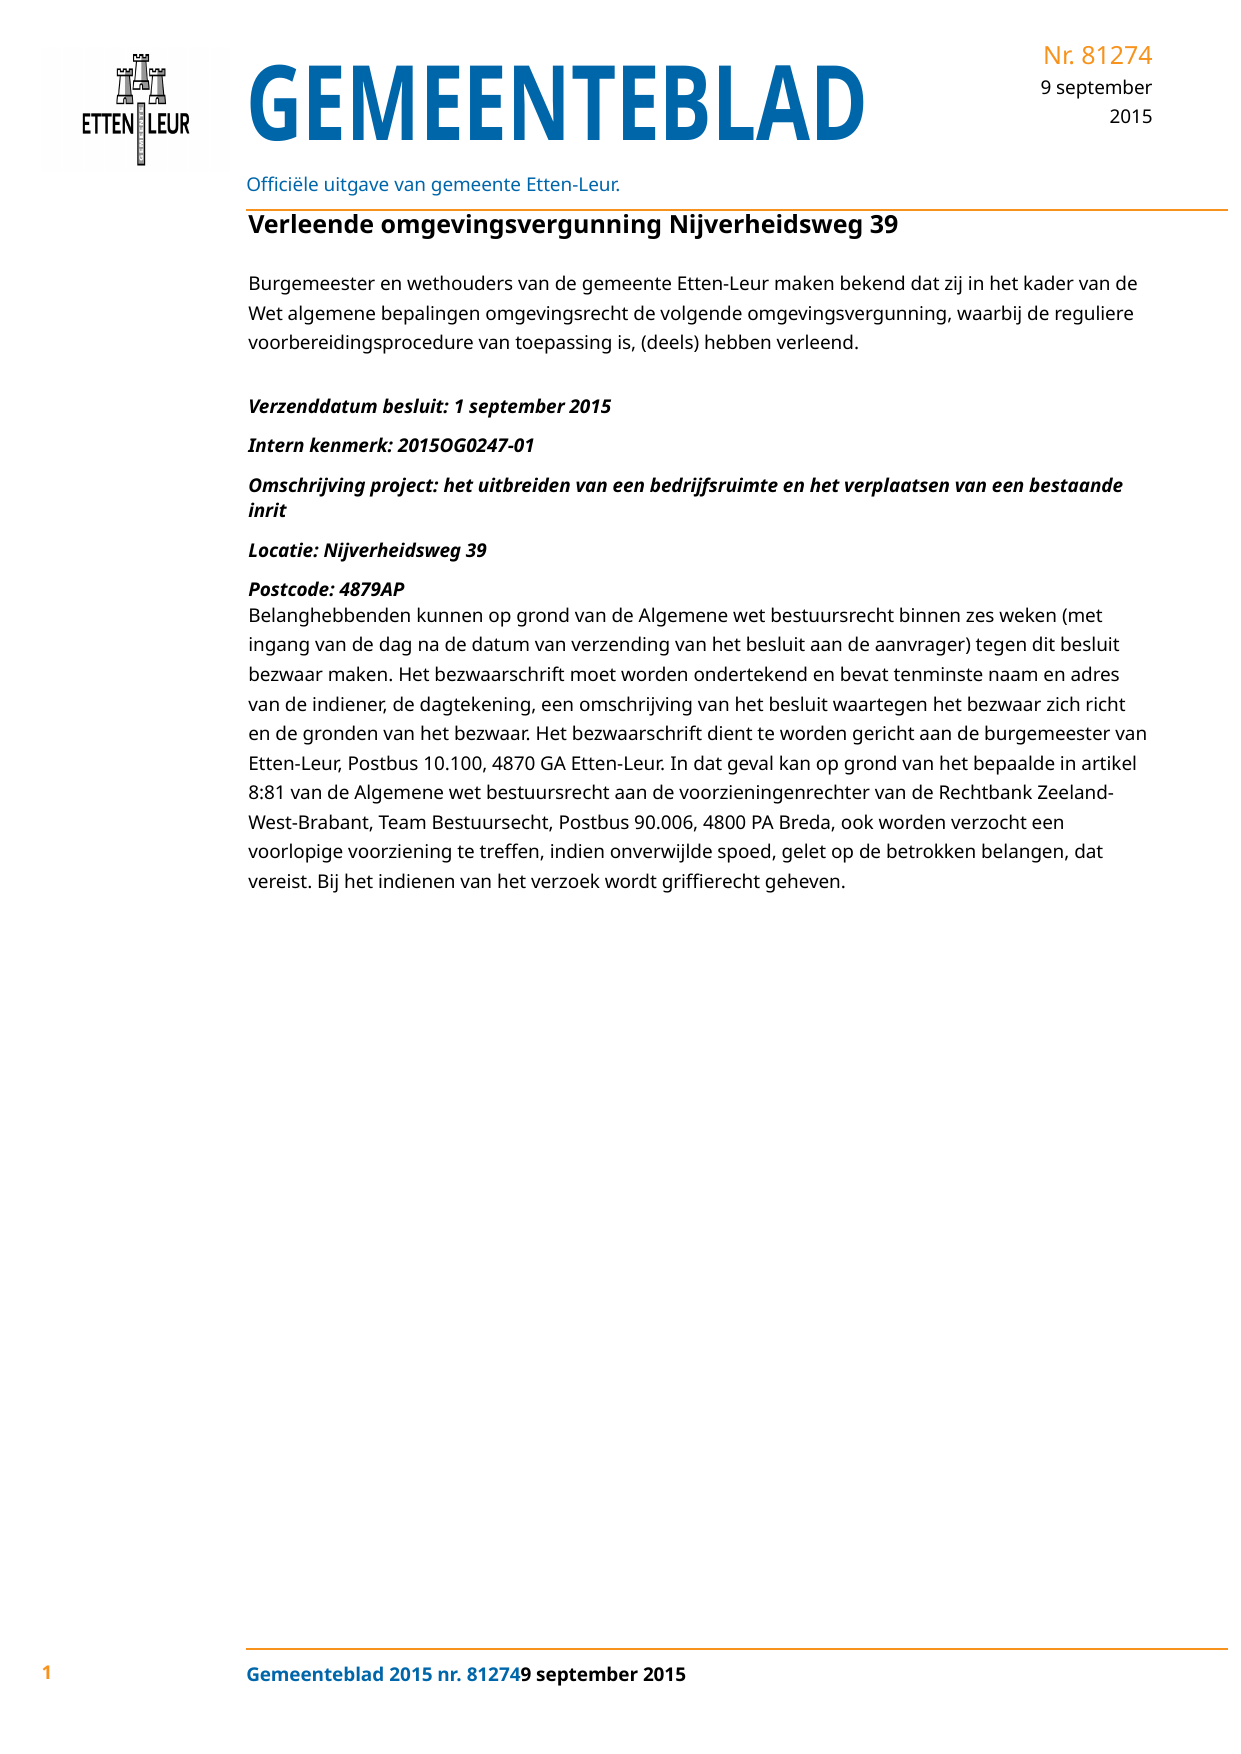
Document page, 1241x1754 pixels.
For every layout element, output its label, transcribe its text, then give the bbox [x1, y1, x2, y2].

text Postcode: 4879AP [248, 576, 1152, 602]
text Verzenddatum besluit: 1 september 2015 [248, 393, 1152, 419]
text Omschrijving project: het uitbreiden van een bedrijfsruimte en het verplaatsen van een bestaande inrit [248, 472, 1152, 523]
text Verleende omgevingsvergunning Nijverheidsweg 39 [248, 211, 1152, 241]
text Intern kenmerk: 2015OG0247-01 [248, 433, 1152, 458]
text Locatie: Nijverheidsweg 39 [248, 537, 1152, 563]
picture [41, 47, 231, 172]
text Burgemeester en wethouders van de gemeente Etten-Leur maken bekend dat zij in het kader van de Wet algemene bepalingen omgevingsrecht de volgende omgevingsvergunning, waarbij de reguliere voorbereidingsprocedure van toepassing is, (deels) hebben verleend. [248, 270, 1152, 355]
text Belanghebbenden kunnen op grond van de Algemene wet bestuursrecht binnen zes weken (met ingang van de dag na de datum van verzending van het besluit aan de aanvrager) tegen dit besluit bezwaar maken. Het bezwaarschrift moet worden ondertekend en bevat tenminste naam en adres van de indiener, de dagtekening, een omschrijving van het besluit waartegen het bezwaar zich richt en de gronden van het bezwaar. Het bezwaarschrift dient te worden gericht aan de burgemeester van Etten-Leur, Postbus 10.100, 4870 GA Etten-Leur. In dat geval kan op grond van het bepaalde in artikel 8:81 van de Algemene wet bestuursrecht aan de voorzieningenrechter van de Rechtbank Zeeland-West-Brabant, Team Bestuursecht, Postbus 90.006, 4800 PA Breda, ook worden verzocht een voorlopige voorziening te treffen, indien onverwijlde spoed, gelet op de betrokken belangen, dat vereist. Bij het indienen van het verzoek wordt griffierecht geheven. [248, 602, 1152, 894]
